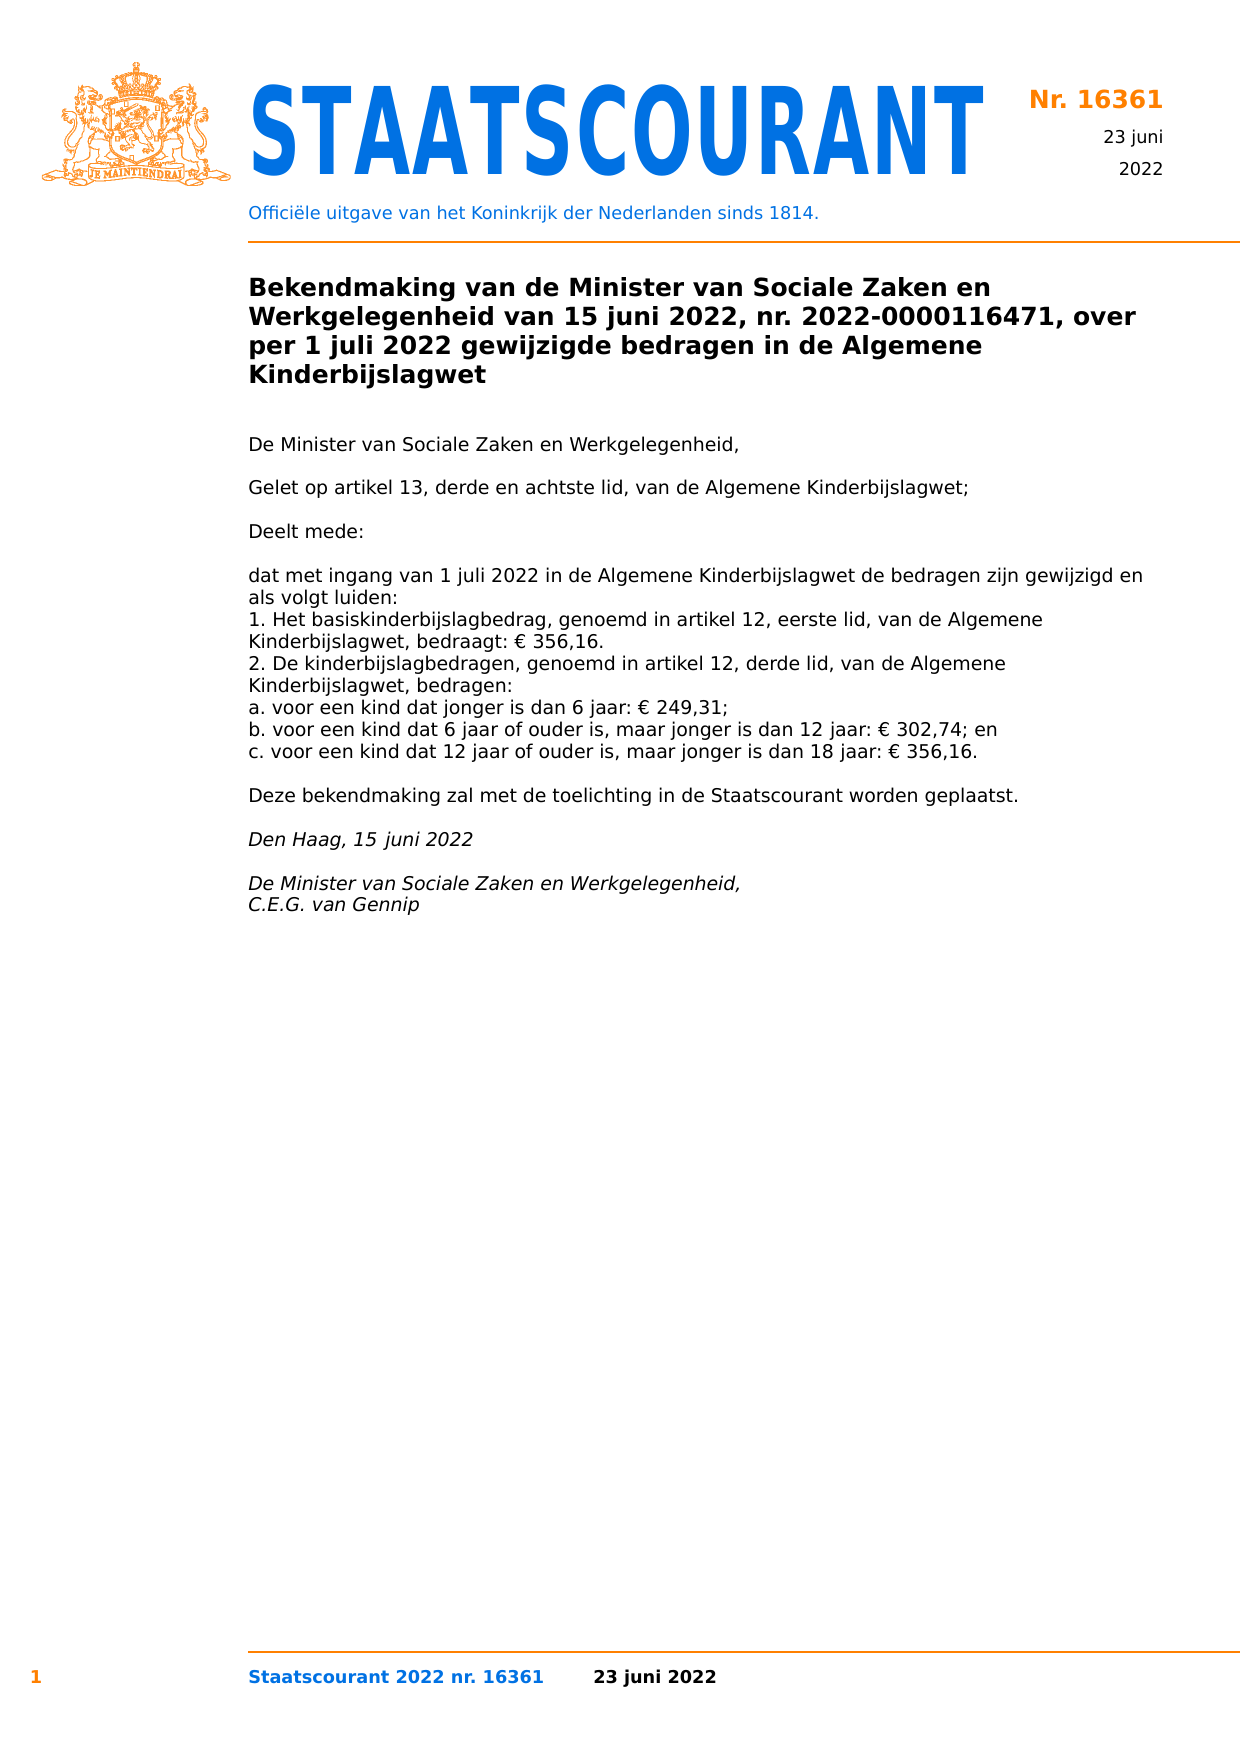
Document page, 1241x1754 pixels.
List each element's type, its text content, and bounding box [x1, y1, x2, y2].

text 1. Het basiskinderbijslagbedrag, genoemd in artikel 12, eerste lid, van de Algemene Kinderbijslagwet, bedraagt: € 356,16. [248, 609, 1163, 653]
table_header Nr. 16361 [998, 62, 1240, 121]
text Deze bekendmaking zal met de toelichting in de Staatscourant worden geplaatst. [248, 785, 1163, 807]
text Deelt mede: [248, 521, 1163, 543]
table_header [25, 62, 248, 241]
table_cell 2022 [998, 153, 1240, 203]
text c. voor een kind dat 12 jaar of ouder is, maar jonger is dan 18 jaar: € 356,16. [248, 741, 1163, 763]
text dat met ingang van 1 juli 2022 in de Algemene Kinderbijslagwet de bedragen zijn gewijzigd en als volgt luiden: [248, 565, 1163, 609]
text b. voor een kind dat 6 jaar of ouder is, maar jonger is dan 12 jaar: € 302,74; en [248, 719, 1163, 741]
table_header STAATSCOURANT [248, 62, 998, 203]
table_cell 23 juni [998, 121, 1240, 153]
table_cell Officiële uitgave van het Koninkrijk der Nederlanden sinds 1814. [248, 203, 1240, 241]
text a. voor een kind dat jonger is dan 6 jaar: € 249,31; [248, 697, 1163, 719]
text De Minister van Sociale Zaken en Werkgelegenheid, C.E.G. van Gennip [248, 872, 1163, 916]
text 2. De kinderbijslagbedragen, genoemd in artikel 12, derde lid, van de Algemene Kinderbijslagwet, bedragen: [248, 653, 1163, 697]
text Gelet op artikel 13, derde en achtste lid, van de Algemene Kinderbijslagwet; [248, 477, 1163, 499]
picture [41, 62, 231, 186]
text De Minister van Sociale Zaken en Werkgelegenheid, [248, 433, 1163, 455]
subtitle Bekendmaking van de Minister van Sociale Zaken en Werkgelegenheid van 15 juni 2022, nr. 2022-0000116471, over per 1 juli 2022 gewijzigde bedragen in de Algemene Kinderbijslagwet [248, 273, 1163, 390]
text Den Haag, 15 juni 2022 [248, 828, 1163, 851]
